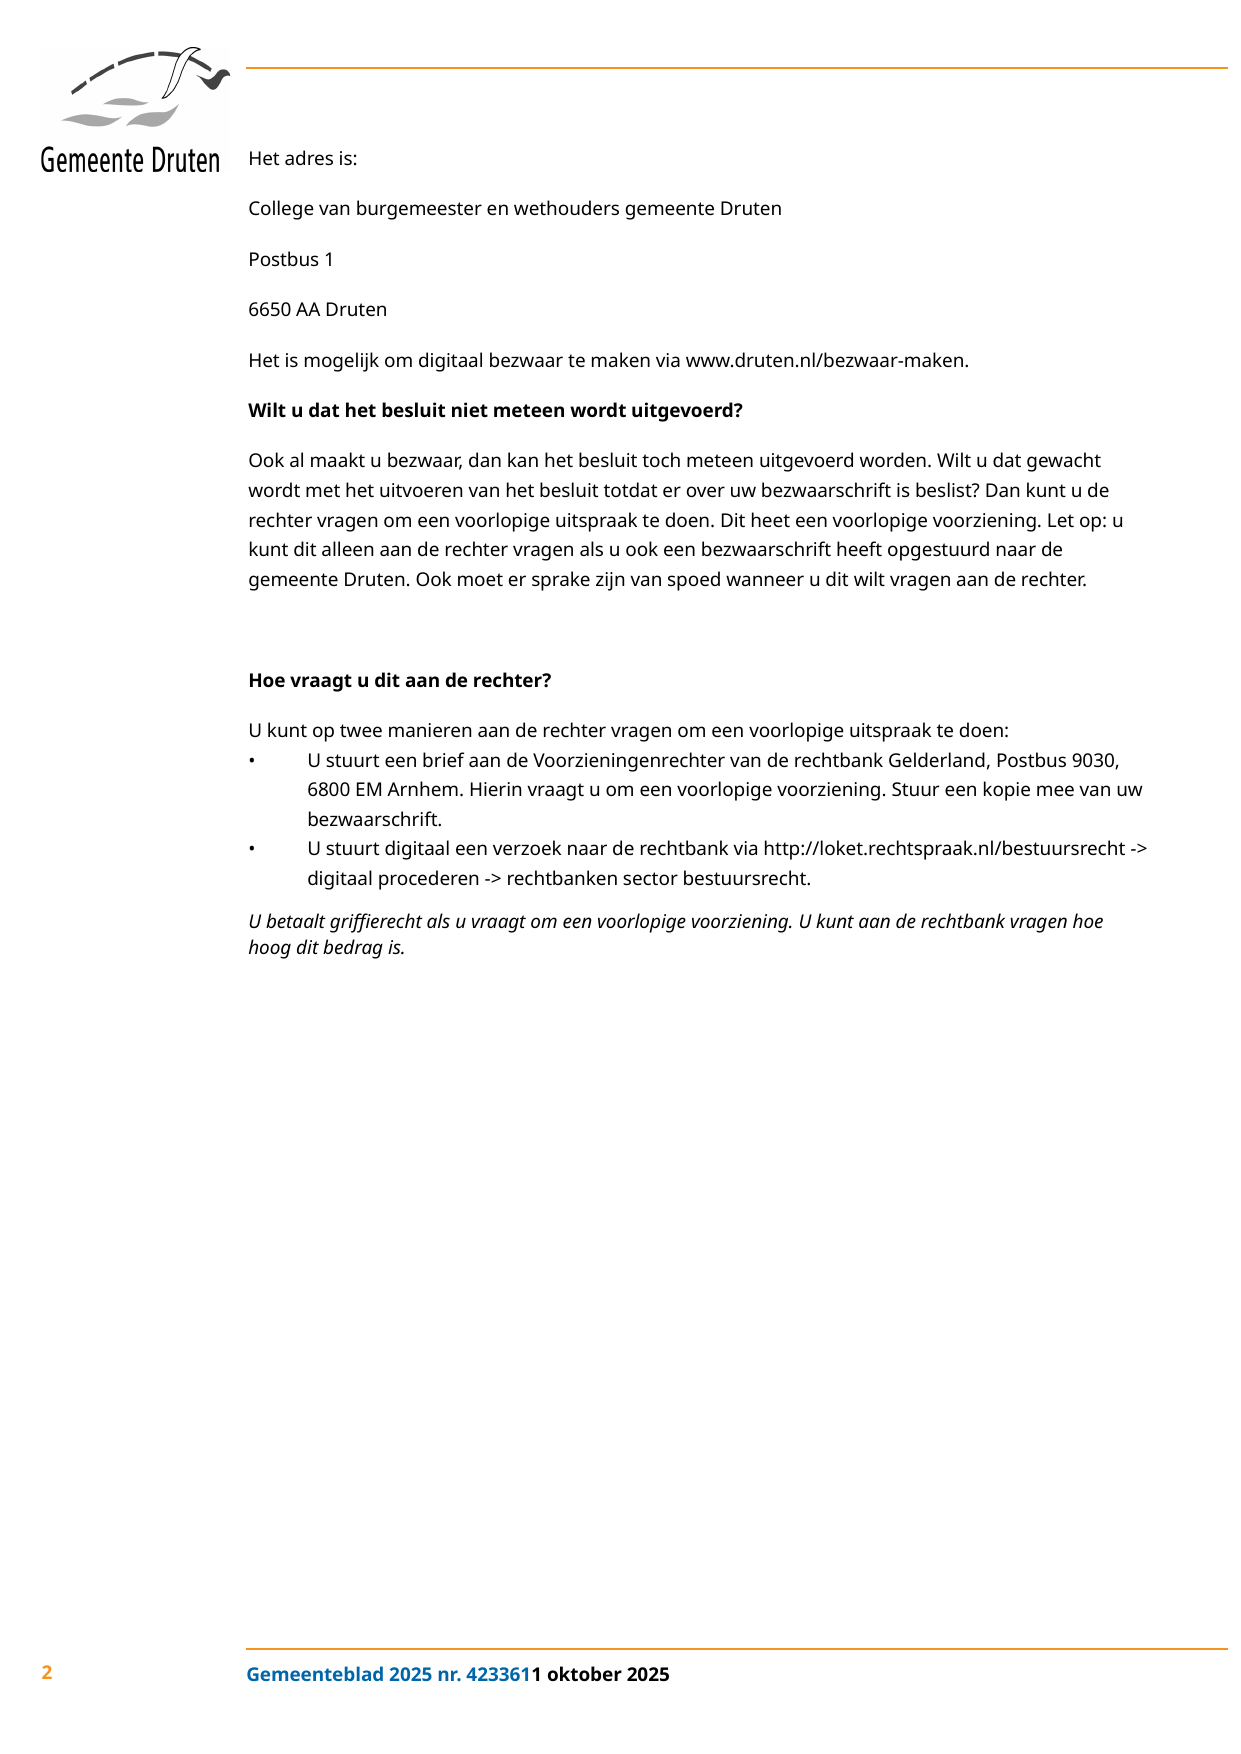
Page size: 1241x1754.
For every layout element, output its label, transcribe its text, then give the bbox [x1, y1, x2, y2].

list U stuurt een brief aan de Voorzieningenrechter van de rechtbank Gelderland, Postbus 9030, 6800 EM Arnhem. Hierin vraagt u om een voorlopige voorziening. Stuur een kopie mee van uw bezwaarschrift. [248, 747, 1152, 832]
text Het adres is: [248, 145, 1152, 171]
text U betaalt griffierecht als u vraagt om een voorlopige voorziening. U kunt aan de rechtbank vragen hoe hoog dit bedrag is. [248, 908, 1152, 960]
list U stuurt digitaal een verzoek naar de rechtbank via http://loket.rechtspraak.nl/bestuursrecht -> digitaal procederen -> rechtbanken sector bestuursrecht. [248, 836, 1152, 891]
text Hoe vraagt u dit aan de rechter? [248, 667, 1152, 693]
text Postbus 1 [248, 246, 1152, 272]
text College van burgemeester en wethouders gemeente Druten [248, 196, 1152, 221]
picture [41, 47, 231, 172]
text Wilt u dat het besluit niet meteen wordt uitgevoerd? [248, 397, 1152, 423]
text Het is mogelijk om digitaal bezwaar te maken via www.druten.nl/bezwaar-maken. [248, 347, 1152, 373]
text Ook al maakt u bezwaar, dan kan het besluit toch meteen uitgevoerd worden. Wilt u dat gewacht wordt met het uitvoeren van het besluit totdat er over uw bezwaarschrift is beslist? Dan kunt u de rechter vragen om een voorlopige uitspraak te doen. Dit heet een voorlopige voorziening. Let op: u kunt dit alleen aan de rechter vragen als u ook een bezwaarschrift heeft opgestuurd naar de gemeente Druten. Ook moet er sprake zijn van spoed wanneer u dit wilt vragen aan de rechter. [248, 448, 1152, 592]
text 6650 AA Druten [248, 296, 1152, 322]
text U kunt op twee manieren aan de rechter vragen om een voorlopige uitspraak te doen: [248, 717, 1152, 743]
